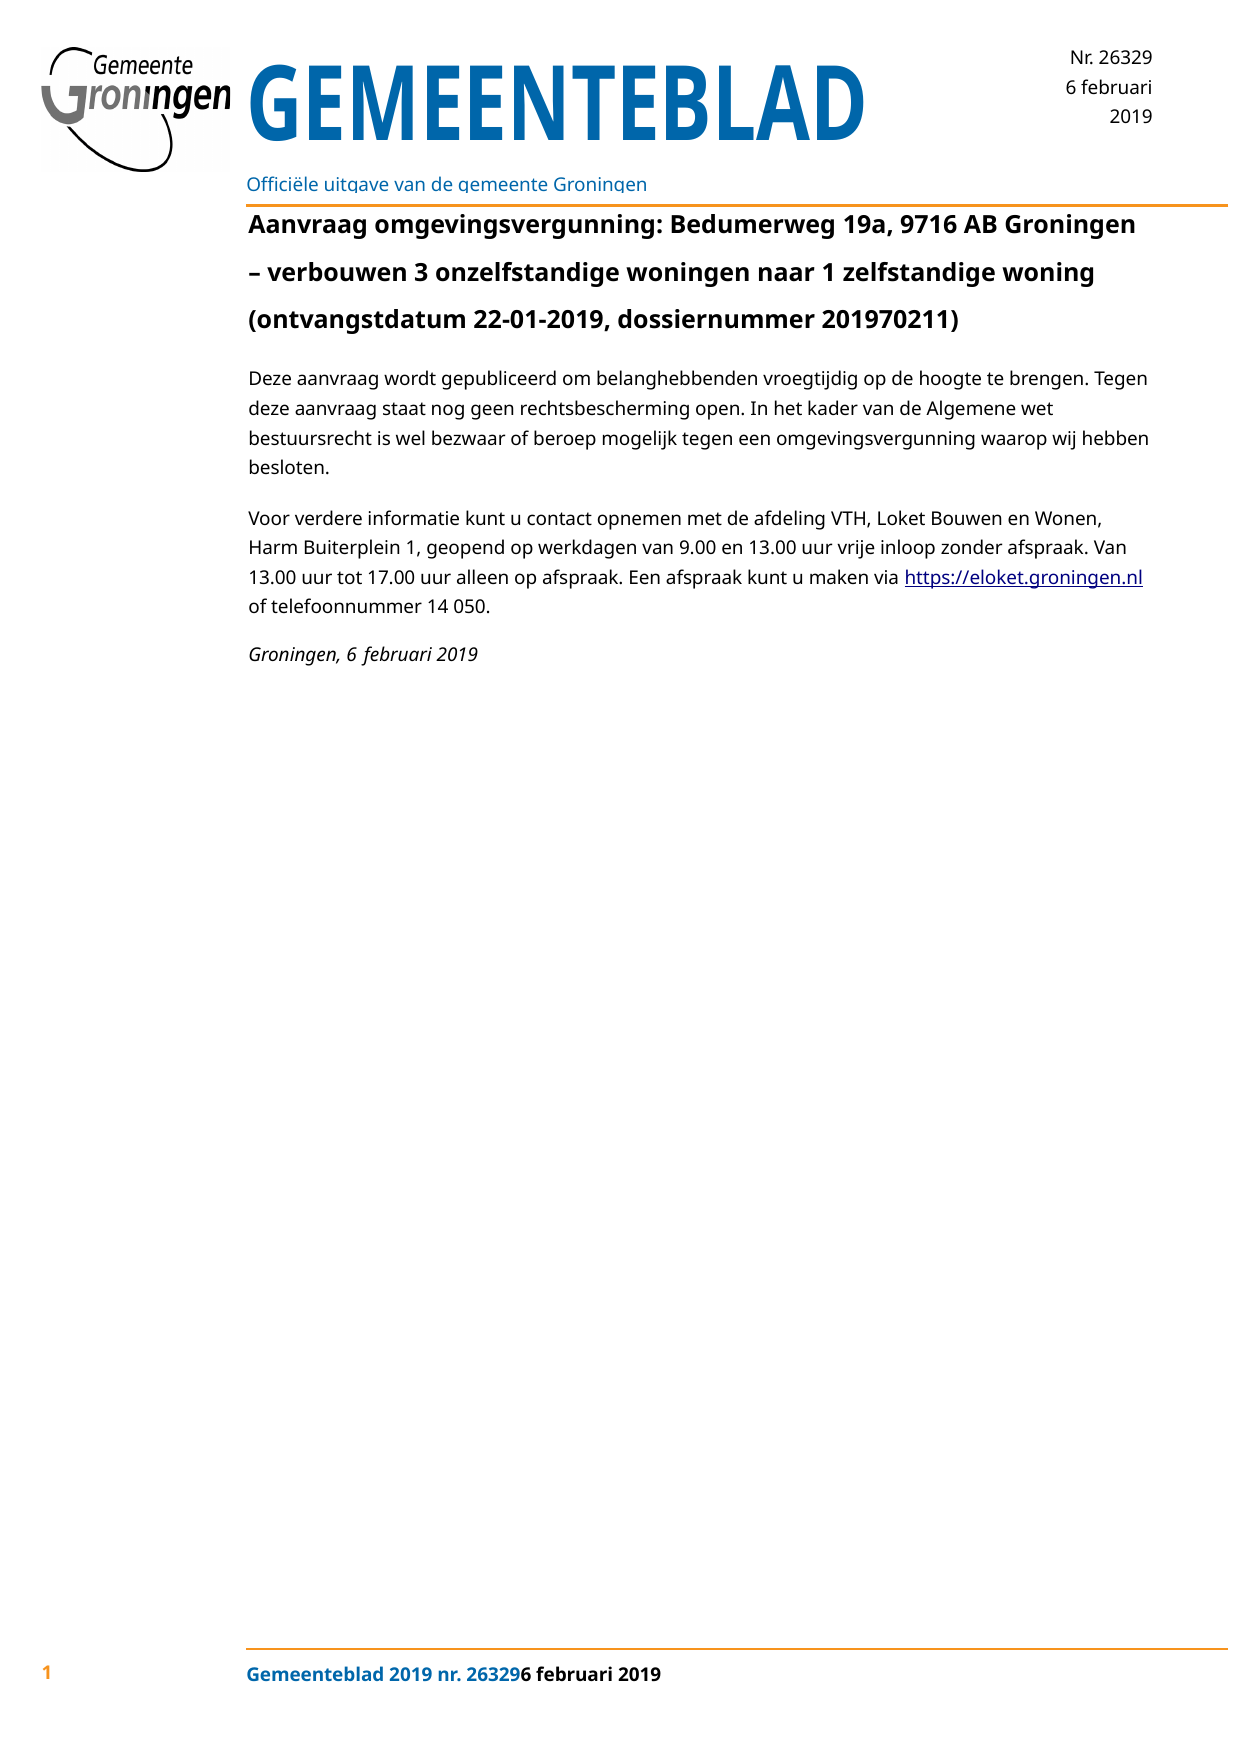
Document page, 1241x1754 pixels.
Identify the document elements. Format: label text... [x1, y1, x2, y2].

picture [41, 47, 231, 172]
text Aanvraag omgevingsvergunning: Bedumerweg 19a, 9716 AB Groningen – verbouwen 3 onzelfstandige woningen naar 1 zelfstandige woning (ontvangstdatum 22-01-2019, dossiernummer 201970211) [248, 207, 1152, 336]
text Groningen, 6 februari 2019 [248, 641, 1152, 667]
text Deze aanvraag wordt gepubliceerd om belanghebbenden vroegtijdig op de hoogte te brengen. Tegen deze aanvraag staat nog geen rechtsbescherming open. In het kader van de Algemene wet bestuursrecht is wel bezwaar of beroep mogelijk tegen een omgevingsvergunning waarop wij hebben besloten. [248, 366, 1152, 480]
text Voor verdere informatie kunt u contact opnemen met de afdeling VTH, Loket Bouwen en Wonen, Harm Buiterplein 1, geopend op werkdagen van 9.00 en 13.00 uur vrije inloop zonder afspraak. Van 13.00 uur tot 17.00 uur alleen op afspraak. Een afspraak kunt u maken via https://eloket.groningen.nl of telefoonnummer 14 050. [248, 505, 1152, 619]
